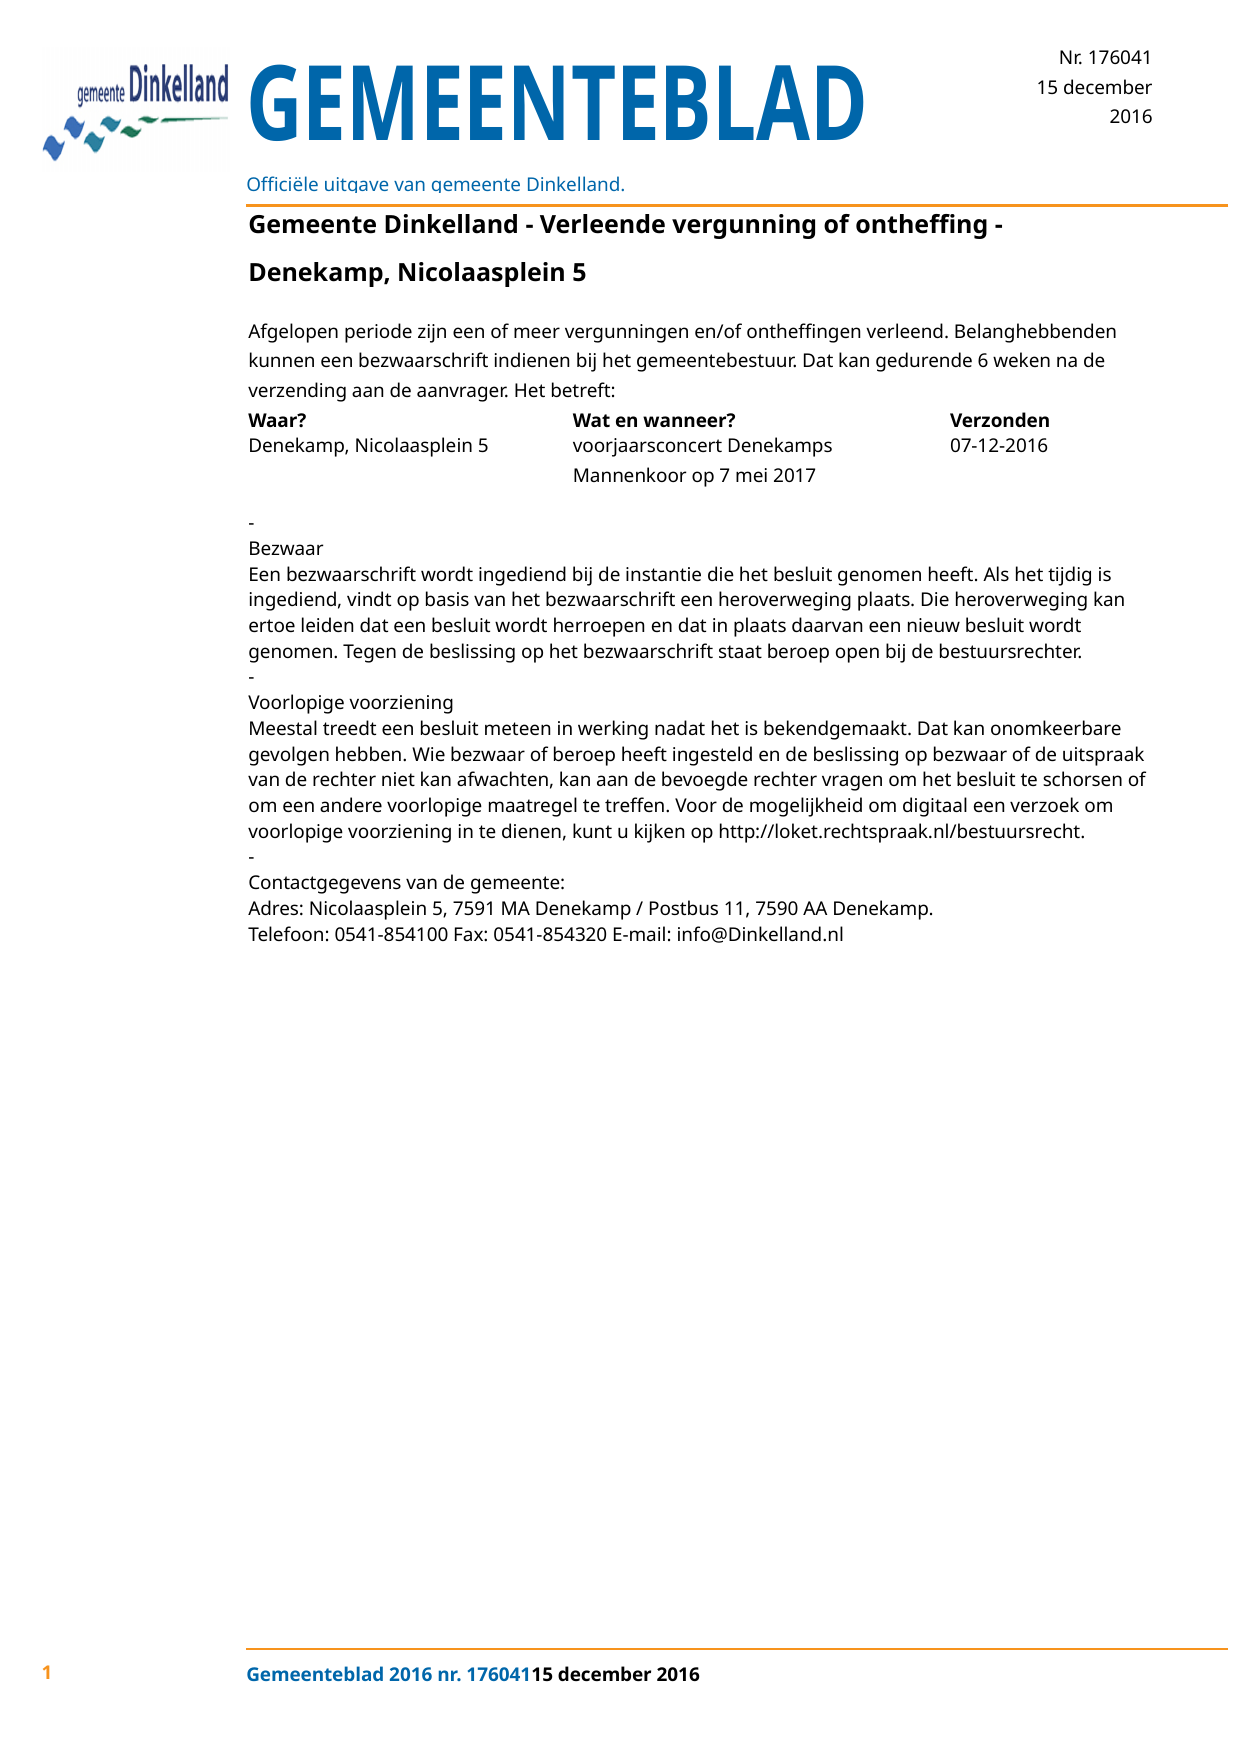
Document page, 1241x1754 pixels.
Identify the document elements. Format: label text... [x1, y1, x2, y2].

table_cell 07-12-2016 [950, 433, 1152, 488]
table_header Wat en wanneer? [573, 407, 950, 432]
text Adres: Nicolaasplein 5, 7591 MA Denekamp / Postbus 11, 7590 AA Denekamp. [248, 895, 1152, 921]
text Gemeente Dinkelland - Verleende vergunning of ontheffing - Denekamp, Nicolaasplein 5 [248, 207, 1152, 288]
text Voorlopige voorziening [248, 689, 1152, 715]
table_cell Denekamp, Nicolaasplein 5 [248, 433, 573, 488]
table_header Waar? [248, 407, 573, 432]
text Meestal treedt een besluit meteen in werking nadat het is bekendgemaakt. Dat kan onomkeerbare gevolgen hebben. Wie bezwaar of beroep heeft ingesteld en de beslissing op bezwaar of de uitspraak van de rechter niet kan afwachten, kan aan de bevoegde rechter vragen om het besluit te schorsen of om een andere voorlopige maatregel te treffen. Voor de mogelijkheid om digitaal een verzoek om voorlopige voorziening in te dienen, kunt u kijken op http://loket.rechtspraak.nl/bestuursrecht. [248, 715, 1152, 844]
table_header Verzonden [950, 407, 1152, 432]
table_cell voorjaarsconcert Denekamps Mannenkoor op 7 mei 2017 [573, 433, 950, 488]
text Bezwaar [248, 535, 1152, 561]
text - [248, 509, 1152, 535]
text Een bezwaarschrift wordt ingediend bij de instantie die het besluit genomen heeft. Als het tijdig is ingediend, vindt op basis van het bezwaarschrift een heroverweging plaats. Die heroverweging kan ertoe leiden dat een besluit wordt herroepen en dat in plaats daarvan een nieuw besluit wordt genomen. Tegen de beslissing op het bezwaarschrift staat beroep open bij de bestuursrechter. [248, 561, 1152, 664]
text - [248, 664, 1152, 689]
text Telefoon: 0541-854100 Fax: 0541-854320 E-mail: info@Dinkelland.nl [248, 921, 1152, 947]
text Afgelopen periode zijn een of meer vergunningen en/of ontheffingen verleend. Belanghebbenden kunnen een bezwaarschrift indienen bij het gemeentebestuur. Dat kan gedurende 6 weken na de verzending aan de aanvrager. Het betreft: [248, 318, 1152, 403]
picture [41, 47, 231, 172]
text - [248, 844, 1152, 869]
text Contactgegevens van de gemeente: [248, 869, 1152, 895]
